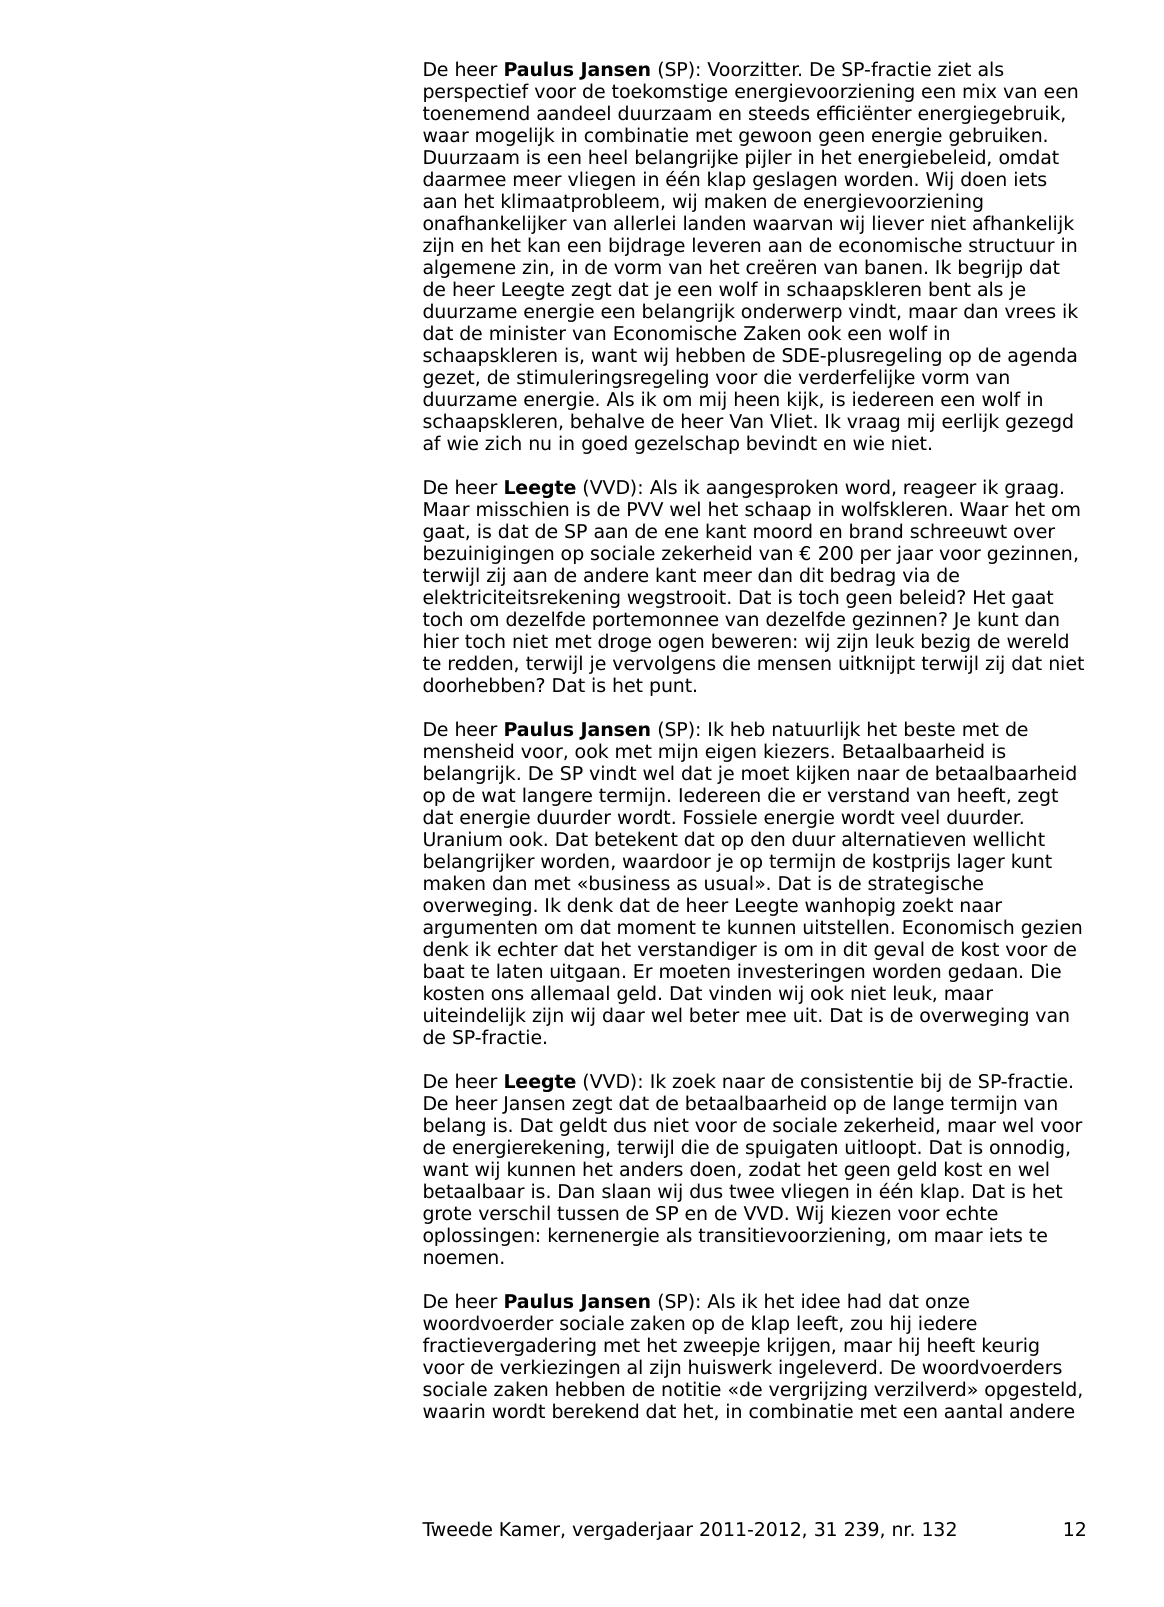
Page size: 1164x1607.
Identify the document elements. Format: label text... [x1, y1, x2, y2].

text De heer Leegte (VVD): Als ik aangesproken word, reageer ik graag. Maar misschien is de PVV wel het schaap in wolfskleren. Waar het om gaat, is dat de SP aan de ene kant moord en brand schreeuwt over bezuinigingen op sociale zekerheid van € 200 per jaar voor gezinnen, terwijl zij aan de andere kant meer dan dit bedrag via de elektriciteitsrekening wegstrooit. Dat is toch geen beleid? Het gaat toch om dezelfde portemonnee van dezelfde gezinnen? Je kunt dan hier toch niet met droge ogen beweren: wij zijn leuk bezig de wereld te redden, terwijl je vervolgens die mensen uitknijpt terwijl zij dat niet doorhebben? Dat is het punt. [422, 477, 1087, 697]
text De heer Leegte (VVD): Ik zoek naar de consistentie bij de SP-fractie. De heer Jansen zegt dat de betaalbaarheid op de lange termijn van belang is. Dat geldt dus niet voor de sociale zekerheid, maar wel voor de energierekening, terwijl die de spuigaten uitloopt. Dat is onnodig, want wij kunnen het anders doen, zodat het geen geld kost en wel betaalbaar is. Dan slaan wij dus twee vliegen in één klap. Dat is het grote verschil tussen de SP en de VVD. Wij kiezen voor echte oplossingen: kernenergie als transitievoorziening, om maar iets te noemen. [422, 1071, 1087, 1268]
text De heer Paulus Jansen (SP): Voorzitter. De SP-fractie ziet als perspectief voor de toekomstige energievoorziening een mix van een toenemend aandeel duurzaam en steeds efficiënter energiegebruik, waar mogelijk in combinatie met gewoon geen energie gebruiken. Duurzaam is een heel belangrijke pijler in het energiebeleid, omdat daarmee meer vliegen in één klap geslagen worden. Wij doen iets aan het klimaatprobleem, wij maken de energievoorziening onafhankelijker van allerlei landen waarvan wij liever niet afhankelijk zijn en het kan een bijdrage leveren aan de economische structuur in algemene zin, in de vorm van het creëren van banen. Ik begrijp dat de heer Leegte zegt dat je een wolf in schaapskleren bent als je duurzame energie een belangrijk onderwerp vindt, maar dan vrees ik dat de minister van Economische Zaken ook een wolf in schaapskleren is, want wij hebben de SDE-plusregeling op de agenda gezet, de stimuleringsregeling voor die verderfelijke vorm van duurzame energie. Als ik om mij heen kijk, is iedereen een wolf in schaapskleren, behalve de heer Van Vliet. Ik vraag mij eerlijk gezegd af wie zich nu in goed gezelschap bevindt en wie niet. [422, 59, 1087, 455]
text De heer Paulus Jansen (SP): Als ik het idee had dat onze woordvoerder sociale zaken op de klap leeft, zou hij iedere fractievergadering met het zweepje krijgen, maar hij heeft keurig voor de verkiezingen al zijn huiswerk ingeleverd. De woordvoerders sociale zaken hebben de notitie «de vergrijzing verzilverd» opgesteld, waarin wordt berekend dat het, in combinatie met een aantal andere [422, 1291, 1087, 1423]
text De heer Paulus Jansen (SP): Ik heb natuurlijk het beste met de mensheid voor, ook met mijn eigen kiezers. Betaalbaarheid is belangrijk. De SP vindt wel dat je moet kijken naar de betaalbaarheid op de wat langere termijn. Iedereen die er verstand van heeft, zegt dat energie duurder wordt. Fossiele energie wordt veel duurder. Uranium ook. Dat betekent dat op den duur alternatieven wellicht belangrijker worden, waardoor je op termijn de kostprijs lager kunt maken dan met «business as usual». Dat is de strategische overweging. Ik denk dat de heer Leegte wanhopig zoekt naar argumenten om dat moment te kunnen uitstellen. Economisch gezien denk ik echter dat het verstandiger is om in dit geval de kost voor de baat te laten uitgaan. Er moeten investeringen worden gedaan. Die kosten ons allemaal geld. Dat vinden wij ook niet leuk, maar uiteindelijk zijn wij daar wel beter mee uit. Dat is de overweging van de SP-fractie. [422, 719, 1087, 1048]
